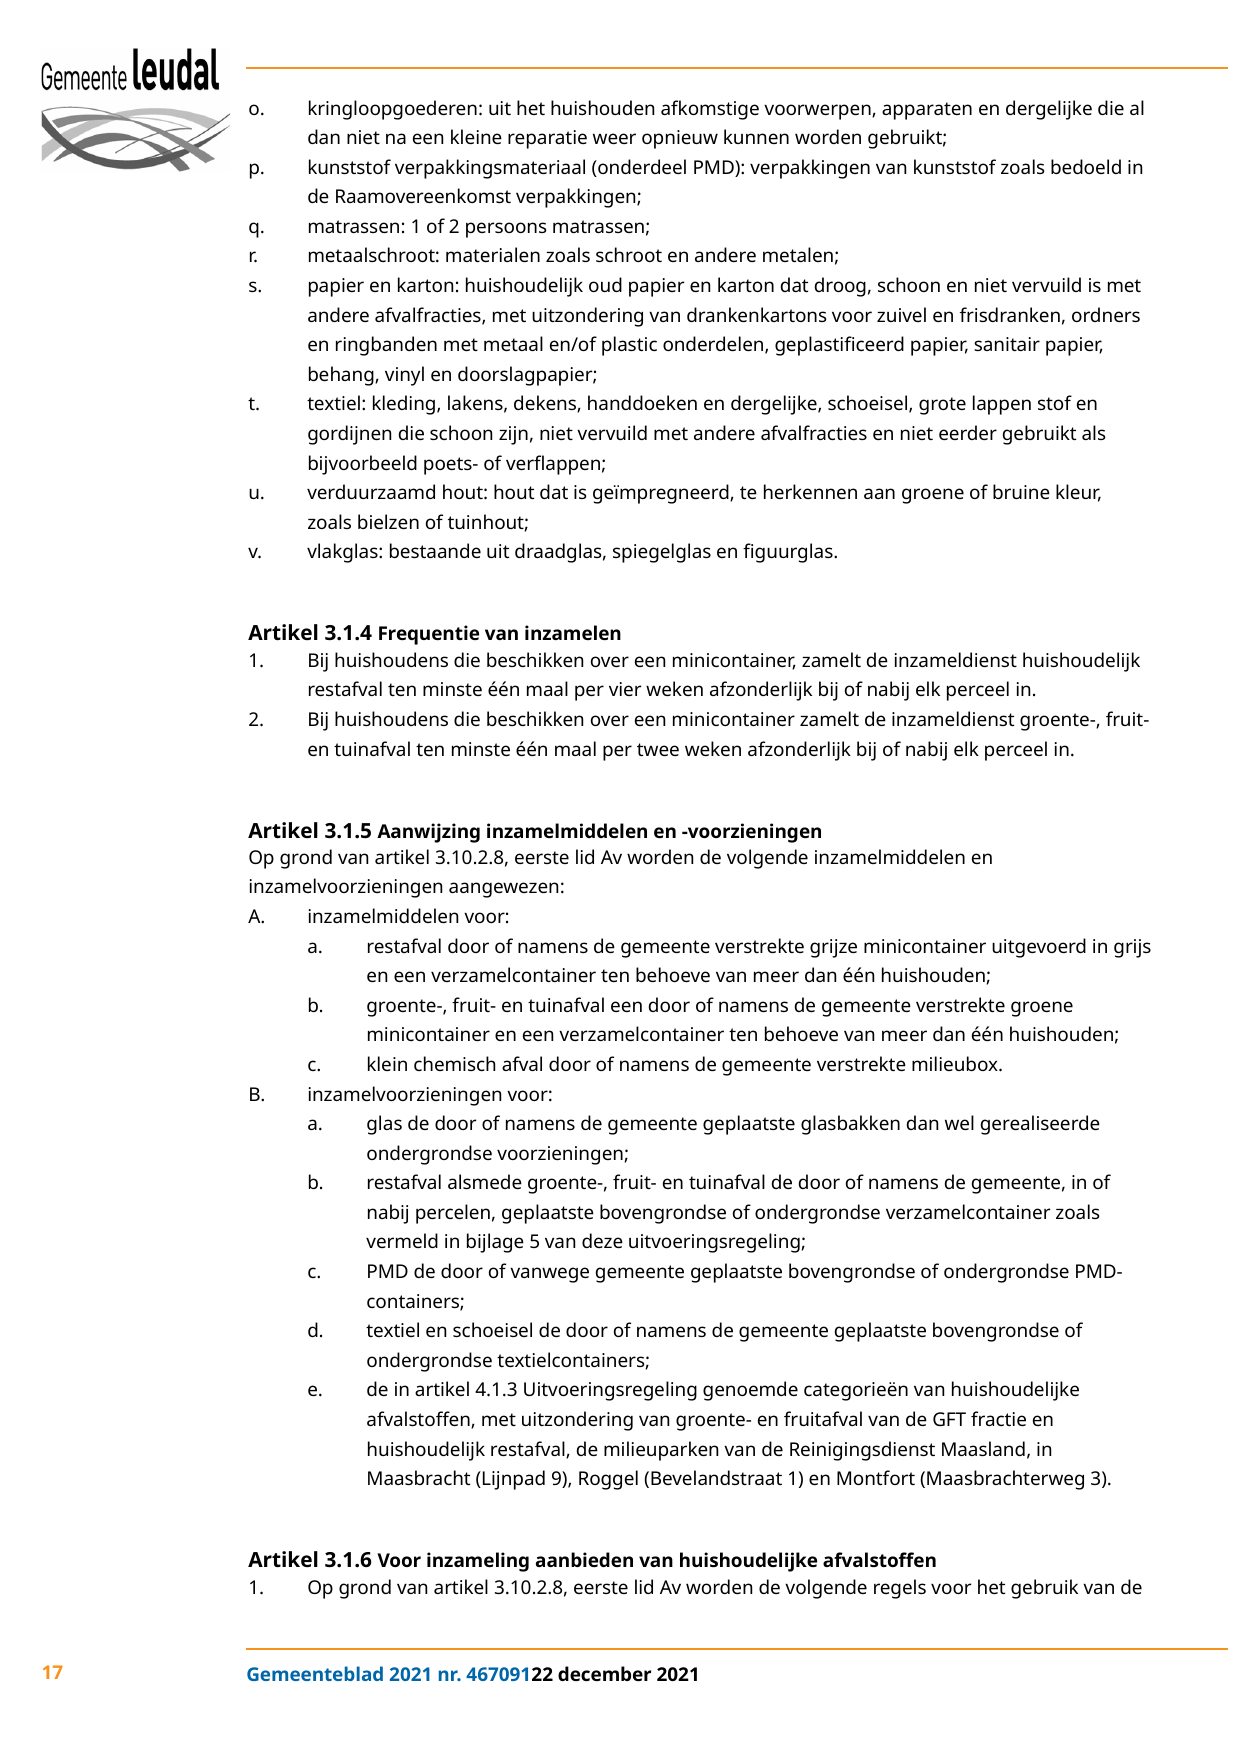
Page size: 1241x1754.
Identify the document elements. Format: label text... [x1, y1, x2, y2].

list klein chemisch afval door of namens de gemeente verstrekte milieubox. [307, 1051, 1152, 1077]
list Bij huishoudens die beschikken over een minicontainer, zamelt de inzameldienst huishoudelijk restafval ten minste één maal per vier weken afzonderlijk bij of nabij elk perceel in. [248, 647, 1152, 702]
text Op grond van artikel 3.10.2.8, eerste lid Av worden de volgende inzamelmiddelen en inzamelvoorzieningen aangewezen: [248, 844, 1152, 899]
list restafval door of namens de gemeente verstrekte grijze minicontainer uitgevoerd in grijs en een verzamelcontainer ten behoeve van meer dan één huishouden; [307, 933, 1152, 988]
list Op grond van artikel 3.10.2.8, eerste lid Av worden de volgende regels voor het gebruik van de [248, 1574, 1152, 1599]
list verduurzaamd hout: hout dat is geïmpregneerd, te herkennen aan groene of bruine kleur, zoals bielzen of tuinhout; [248, 479, 1152, 535]
picture [41, 47, 231, 172]
text Artikel 3.1.6 Voor inzameling aanbieden van huishoudelijke afvalstoffen [248, 1545, 1152, 1574]
list glas de door of namens de gemeente geplaatste glasbakken dan wel gerealiseerde ondergrondse voorzieningen; [307, 1110, 1152, 1166]
text Artikel 3.1.4 Frequentie van inzamelen [248, 618, 1152, 647]
list kunststof verpakkingsmateriaal (onderdeel PMD): verpakkingen van kunststof zoals bedoeld in de Raamovereenkomst verpakkingen; [248, 154, 1152, 209]
list inzamelvoorzieningen voor: [248, 1081, 1152, 1107]
list matrassen: 1 of 2 persoons matrassen; [248, 213, 1152, 239]
list restafval alsmede groente-, fruit- en tuinafval de door of namens de gemeente, in of nabij percelen, geplaatste bovengrondse of ondergrondse verzamelcontainer zoals vermeld in bijlage 5 van deze uitvoeringsregeling; [307, 1169, 1152, 1254]
list inzamelmiddelen voor: [248, 903, 1152, 929]
list metaalschroot: materialen zoals schroot en andere metalen; [248, 243, 1152, 268]
list vlakglas: bestaande uit draadglas, spiegelglas en figuurglas. [248, 538, 1152, 564]
list kringloopgoederen: uit het huishouden afkomstige voorwerpen, apparaten en dergelijke die al dan niet na een kleine reparatie weer opnieuw kunnen worden gebruikt; [248, 95, 1152, 150]
list PMD de door of vanwege gemeente geplaatste bovengrondse of ondergrondse PMD-containers; [307, 1258, 1152, 1314]
list textiel en schoeisel de door of namens de gemeente geplaatste bovengrondse of ondergrondse textielcontainers; [307, 1317, 1152, 1373]
text Artikel 3.1.5 Aanwijzing inzamelmiddelen en -voorzieningen [248, 816, 1152, 844]
list groente-, fruit- en tuinafval een door of namens de gemeente verstrekte groene minicontainer en een verzamelcontainer ten behoeve van meer dan één huishouden; [307, 992, 1152, 1047]
list Bij huishoudens die beschikken over een minicontainer zamelt de inzameldienst groente-, fruit- en tuinafval ten minste één maal per twee weken afzonderlijk bij of nabij elk perceel in. [248, 706, 1152, 761]
list papier en karton: huishoudelijk oud papier en karton dat droog, schoon en niet vervuild is met andere afvalfracties, met uitzondering van drankenkartons voor zuivel en frisdranken, ordners en ringbanden met metaal en/of plastic onderdelen, geplastificeerd papier, sanitair papier, behang, vinyl en doorslagpapier; [248, 272, 1152, 387]
list textiel: kleding, lakens, dekens, handdoeken en dergelijke, schoeisel, grote lappen stof en gordijnen die schoon zijn, niet vervuild met andere afvalfracties en niet eerder gebruikt als bijvoorbeeld poets- of verflappen; [248, 391, 1152, 476]
list de in artikel 4.1.3 Uitvoeringsregeling genoemde categorieën van huishoudelijke afvalstoffen, met uitzondering van groente- en fruitafval van de GFT fractie en huishoudelijk restafval, de milieuparken van de Reinigingsdienst Maasland, in Maasbracht (Lijnpad 9), Roggel (Bevelandstraat 1) en Montfort (Maasbrachterweg 3). [307, 1377, 1152, 1491]
